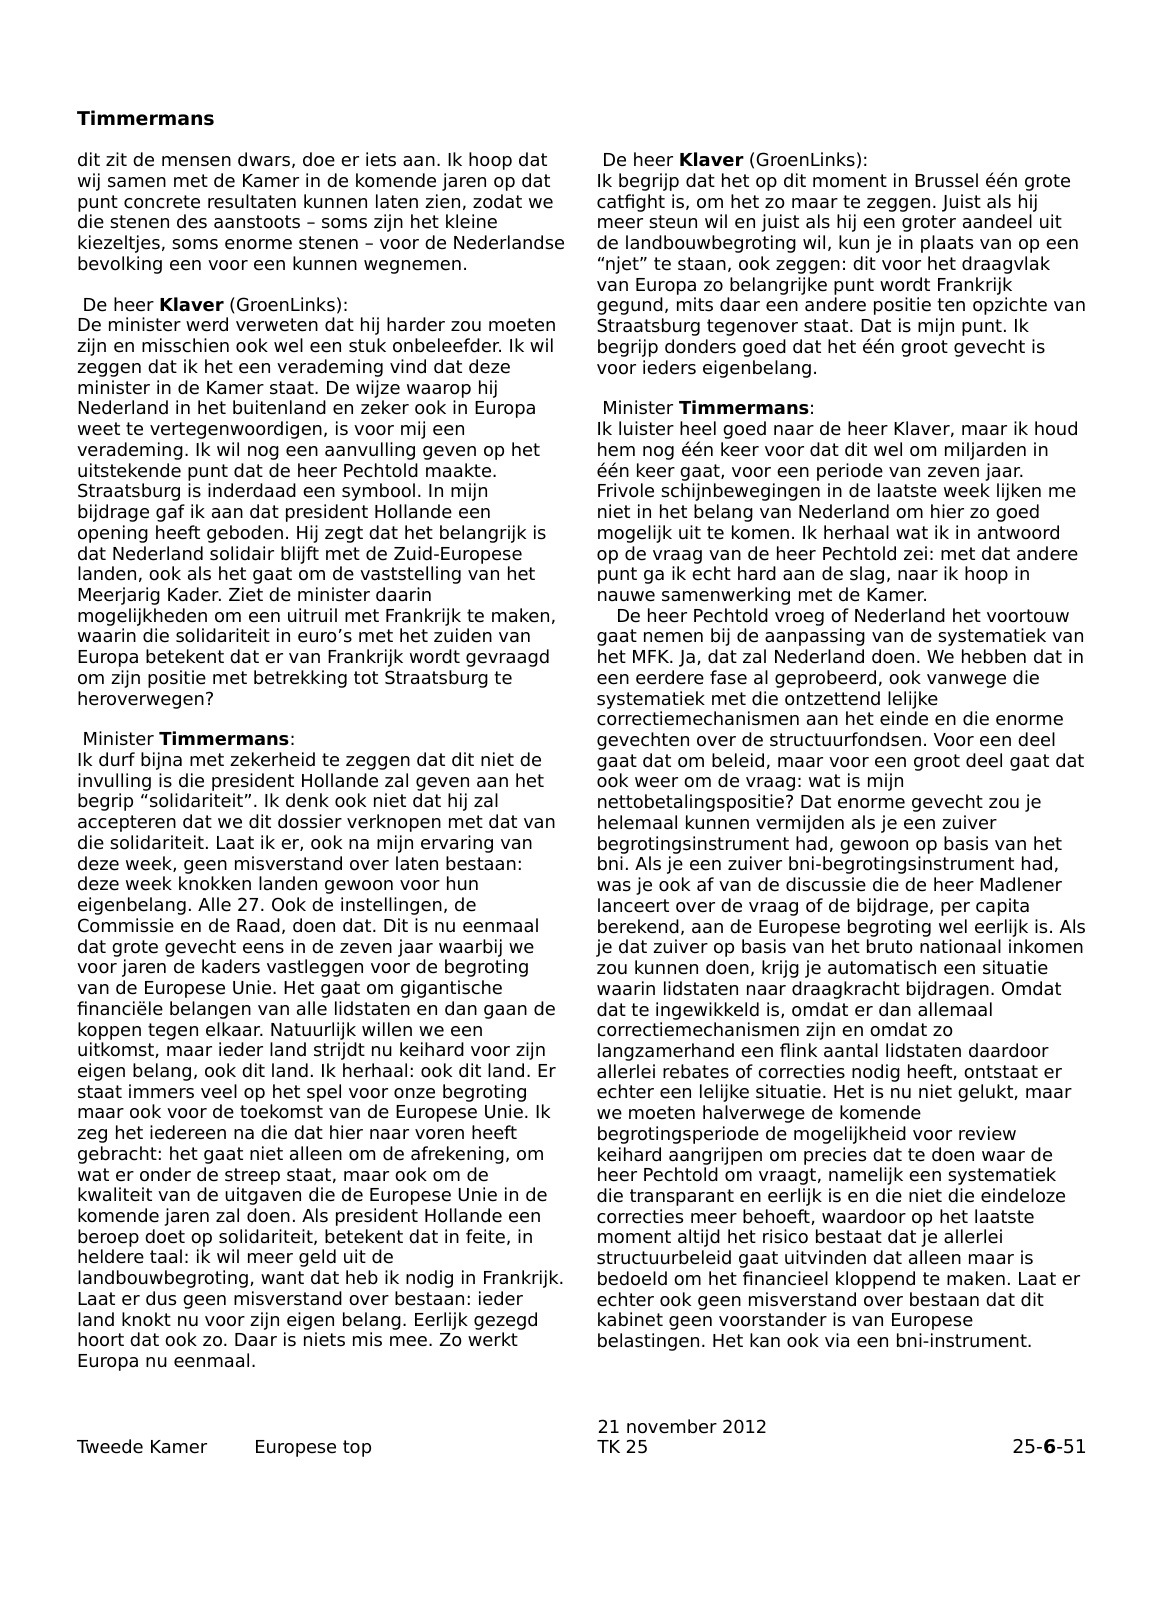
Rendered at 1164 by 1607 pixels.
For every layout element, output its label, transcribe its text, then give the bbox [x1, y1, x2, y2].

text De minister werd verweten dat hij harder zou moeten zijn en misschien ook wel een stuk onbeleefder. Ik wil zeggen dat ik het een verademing vind dat deze minister in de Kamer staat. De wijze waarop hij Nederland in het buitenland en zeker ook in Europa weet te vertegenwoordigen, is voor mij een verademing. Ik wil nog een aanvulling geven op het uitstekende punt dat de heer Pechtold maakte. Straatsburg is inderdaad een symbool. In mijn bijdrage gaf ik aan dat president Hollande een opening heeft geboden. Hij zegt dat het belangrijk is dat Nederland solidair blijft met de Zuid-Europese landen, ook als het gaat om de vaststelling van het Meerjarig Kader. Ziet de minister daarin mogelijkheden om een uitruil met Frankrijk te maken, waarin die solidariteit in euro’s met het zuiden van Europa betekent dat er van Frankrijk wordt gevraagd om zijn positie met betrekking tot Straatsburg te heroverwegen? [77, 315, 567, 709]
text De heer Klaver (GroenLinks): [77, 294, 567, 315]
text Ik luister heel goed naar de heer Klaver, maar ik houd hem nog één keer voor dat dit wel om miljarden in één keer gaat, voor een periode van zeven jaar. Frivole schijnbewegingen in de laatste week lijken me niet in het belang van Nederland om hier zo goed mogelijk uit te komen. Ik herhaal wat ik in antwoord op de vraag van de heer Pechtold zei: met dat andere punt ga ik echt hard aan de slag, naar ik hoop in nauwe samenwerking met de Kamer. [596, 419, 1087, 606]
text Ik begrijp dat het op dit moment in Brussel één grote catfight is, om het zo maar te zeggen. Juist als hij meer steun wil en juist als hij een groter aandeel uit de landbouwbegroting wil, kun je in plaats van op een “njet” te staan, ook zeggen: dit voor het draagvlak van Europa zo belangrijke punt wordt Frankrijk gegund, mits daar een andere positie ten opzichte van Straatsburg tegenover staat. Dat is mijn punt. Ik begrijp donders goed dat het één groot gevecht is voor ieders eigenbelang. [596, 171, 1087, 378]
text Ik durf bijna met zekerheid te zeggen dat dit niet de invulling is die president Hollande zal geven aan het begrip “solidariteit”. Ik denk ook niet dat hij zal accepteren dat we dit dossier verknopen met dat van die solidariteit. Laat ik er, ook na mijn ervaring van deze week, geen misverstand over laten bestaan: deze week knokken landen gewoon voor hun eigenbelang. Alle 27. Ook de instellingen, de Commissie en de Raad, doen dat. Dit is nu eenmaal dat grote gevecht eens in de zeven jaar waarbij we voor jaren de kaders vastleggen voor de begroting van de Europese Unie. Het gaat om gigantische financiële belangen van alle lidstaten en dan gaan de koppen tegen elkaar. Natuurlijk willen we een uitkomst, maar ieder land strijdt nu keihard voor zijn eigen belang, ook dit land. Ik herhaal: ook dit land. Er staat immers veel op het spel voor onze begroting maar ook voor de toekomst van de Europese Unie. Ik zeg het iedereen na die dat hier naar voren heeft gebracht: het gaat niet alleen om de afrekening, om wat er onder de streep staat, maar ook om de kwaliteit van de uitgaven die de Europese Unie in de komende jaren zal doen. Als president Hollande een beroep doet op solidariteit, betekent dat in feite, in heldere taal: ik wil meer geld uit de landbouwbegroting, want dat heb ik nodig in Frankrijk. Laat er dus geen misverstand over bestaan: ieder land knokt nu voor zijn eigen belang. Eerlijk gezegd hoort dat ook zo. Daar is niets mis mee. Zo werkt Europa nu eenmaal. [77, 750, 567, 1372]
text De heer Klaver (GroenLinks): [596, 150, 1087, 171]
text Minister Timmermans: [596, 398, 1087, 419]
text Minister Timmermans: [77, 729, 567, 750]
text De heer Pechtold vroeg of Nederland het voortouw gaat nemen bij de aanpassing van de systematiek van het MFK. Ja, dat zal Nederland doen. We hebben dat in een eerdere fase al geprobeerd, ook vanwege die systematiek met die ontzettend lelijke correctiemechanismen aan het einde en die enorme gevechten over de structuurfondsen. Voor een deel gaat dat om beleid, maar voor een groot deel gaat dat ook weer om de vraag: wat is mijn nettobetalingspositie? Dat enorme gevecht zou je helemaal kunnen vermijden als je een zuiver begrotingsinstrument had, gewoon op basis van het bni. Als je een zuiver bni-begrotingsinstrument had, was je ook af van de discussie die de heer Madlener lanceert over de vraag of de bijdrage, per capita berekend, aan de Europese begroting wel eerlijk is. Als je dat zuiver op basis van het bruto nationaal inkomen zou kunnen doen, krijg je automatisch een situatie waarin lidstaten naar draagkracht bijdragen. Omdat dat te ingewikkeld is, omdat er dan allemaal correctiemechanismen zijn en omdat zo langzamerhand een flink aantal lidstaten daardoor allerlei rebates of correcties nodig heeft, ontstaat er echter een lelijke situatie. Het is nu niet gelukt, maar we moeten halverwege de komende begrotingsperiode de mogelijkheid voor review keihard aangrijpen om precies dat te doen waar de heer Pechtold om vraagt, namelijk een systematiek die transparant en eerlijk is en die niet die eindeloze correcties meer behoeft, waardoor op het laatste moment altijd het risico bestaat dat je allerlei structuurbeleid gaat uitvinden dat alleen maar is bedoeld om het financieel kloppend te maken. Laat er echter ook geen misverstand over bestaan dat dit kabinet geen voorstander is van Europese belastingen. Het kan ook via een bni-instrument. [596, 606, 1087, 1352]
text dit zit de mensen dwars, doe er iets aan. Ik hoop dat wij samen met de Kamer in de komende jaren op dat punt concrete resultaten kunnen laten zien, zodat we die stenen des aanstoots – soms zijn het kleine kiezeltjes, soms enorme stenen – voor de Nederlandse bevolking een voor een kunnen wegnemen. [77, 150, 567, 274]
